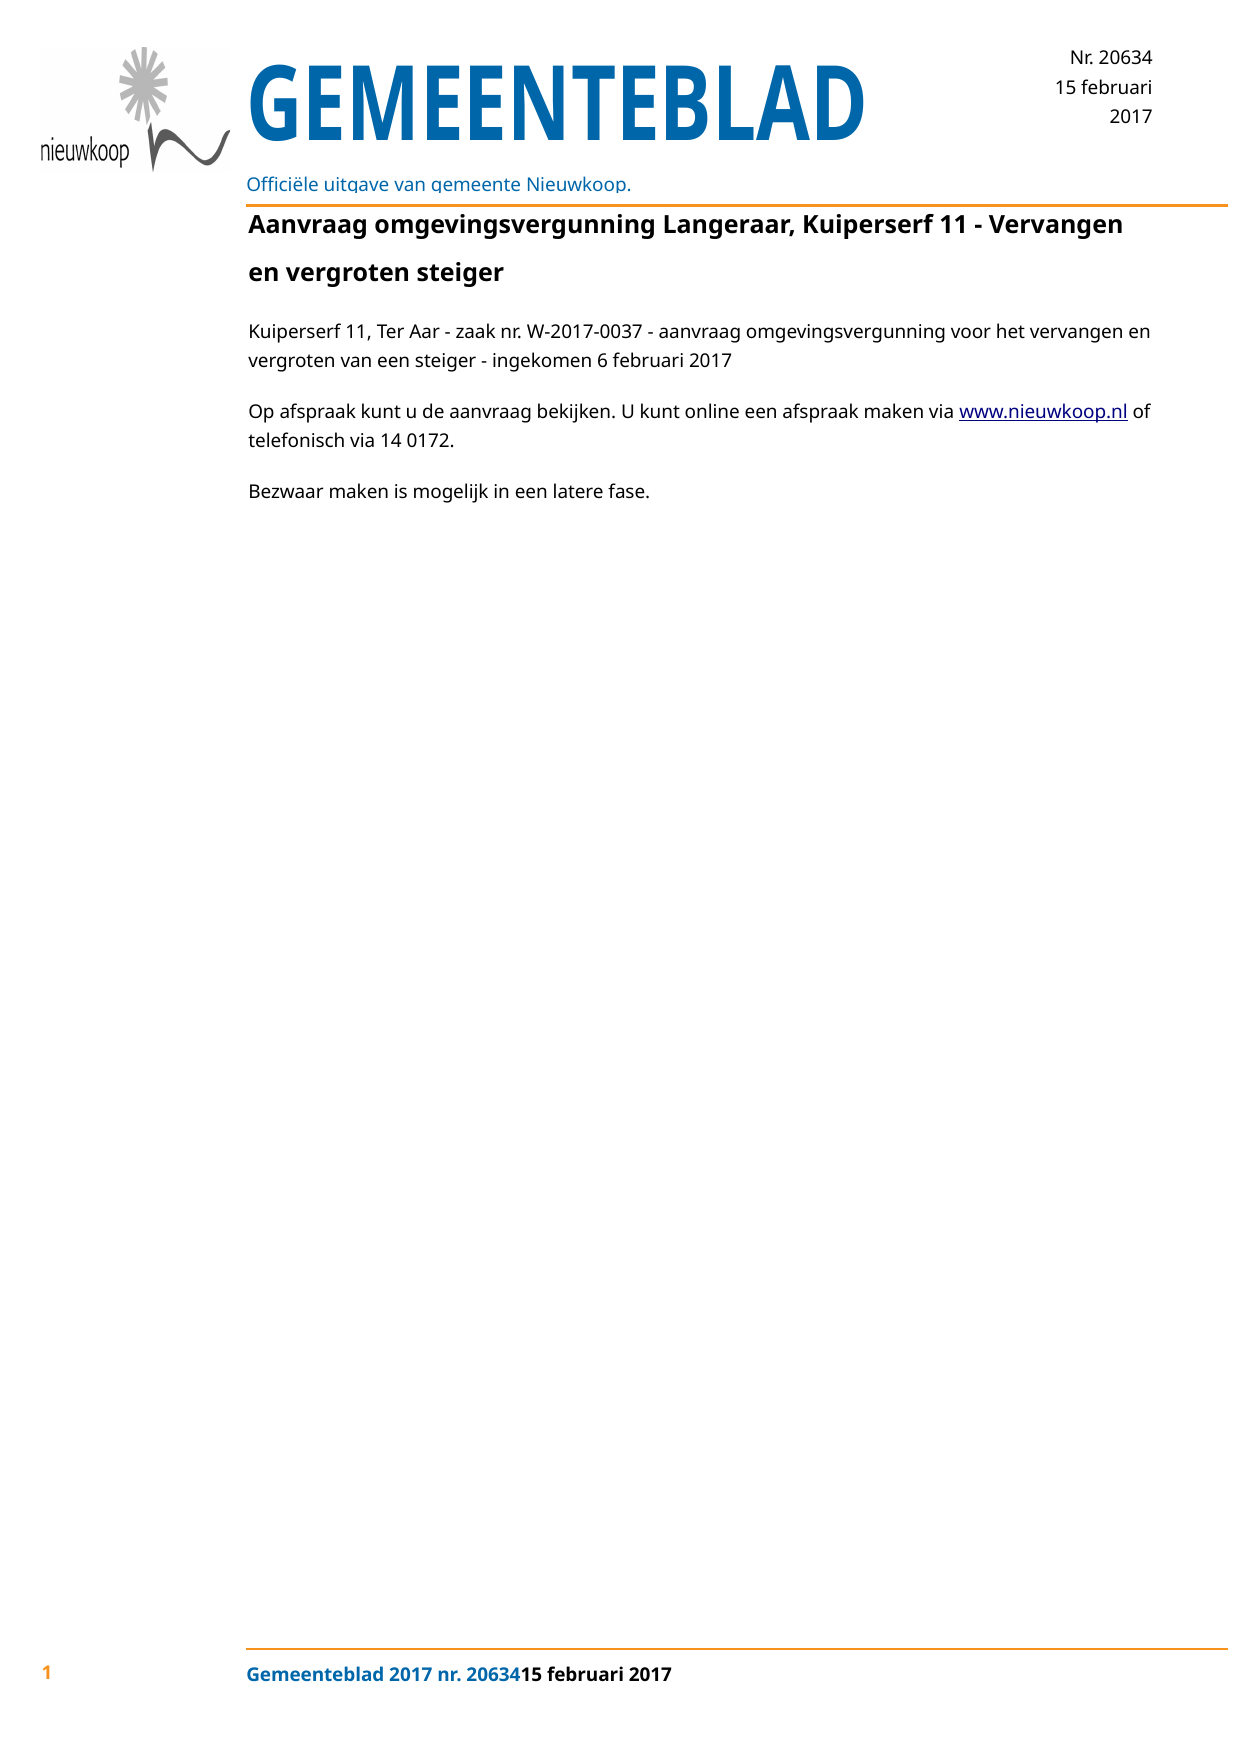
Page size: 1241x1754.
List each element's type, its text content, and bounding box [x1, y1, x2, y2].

text Kuiperserf 11, Ter Aar - zaak nr. W-2017-0037 - aanvraag omgevingsvergunning voor het vervangen en vergroten van een steiger - ingekomen 6 februari 2017 [248, 318, 1152, 373]
picture [41, 47, 231, 172]
text Bezwaar maken is mogelijk in een latere fase. [248, 478, 1152, 504]
text Op afspraak kunt u de aanvraag bekijken. U kunt online een afspraak maken via www.nieuwkoop.nl of telefonisch via 14 0172. [248, 398, 1152, 453]
text Aanvraag omgevingsvergunning Langeraar, Kuiperserf 11 - Vervangen en vergroten steiger [248, 207, 1152, 288]
